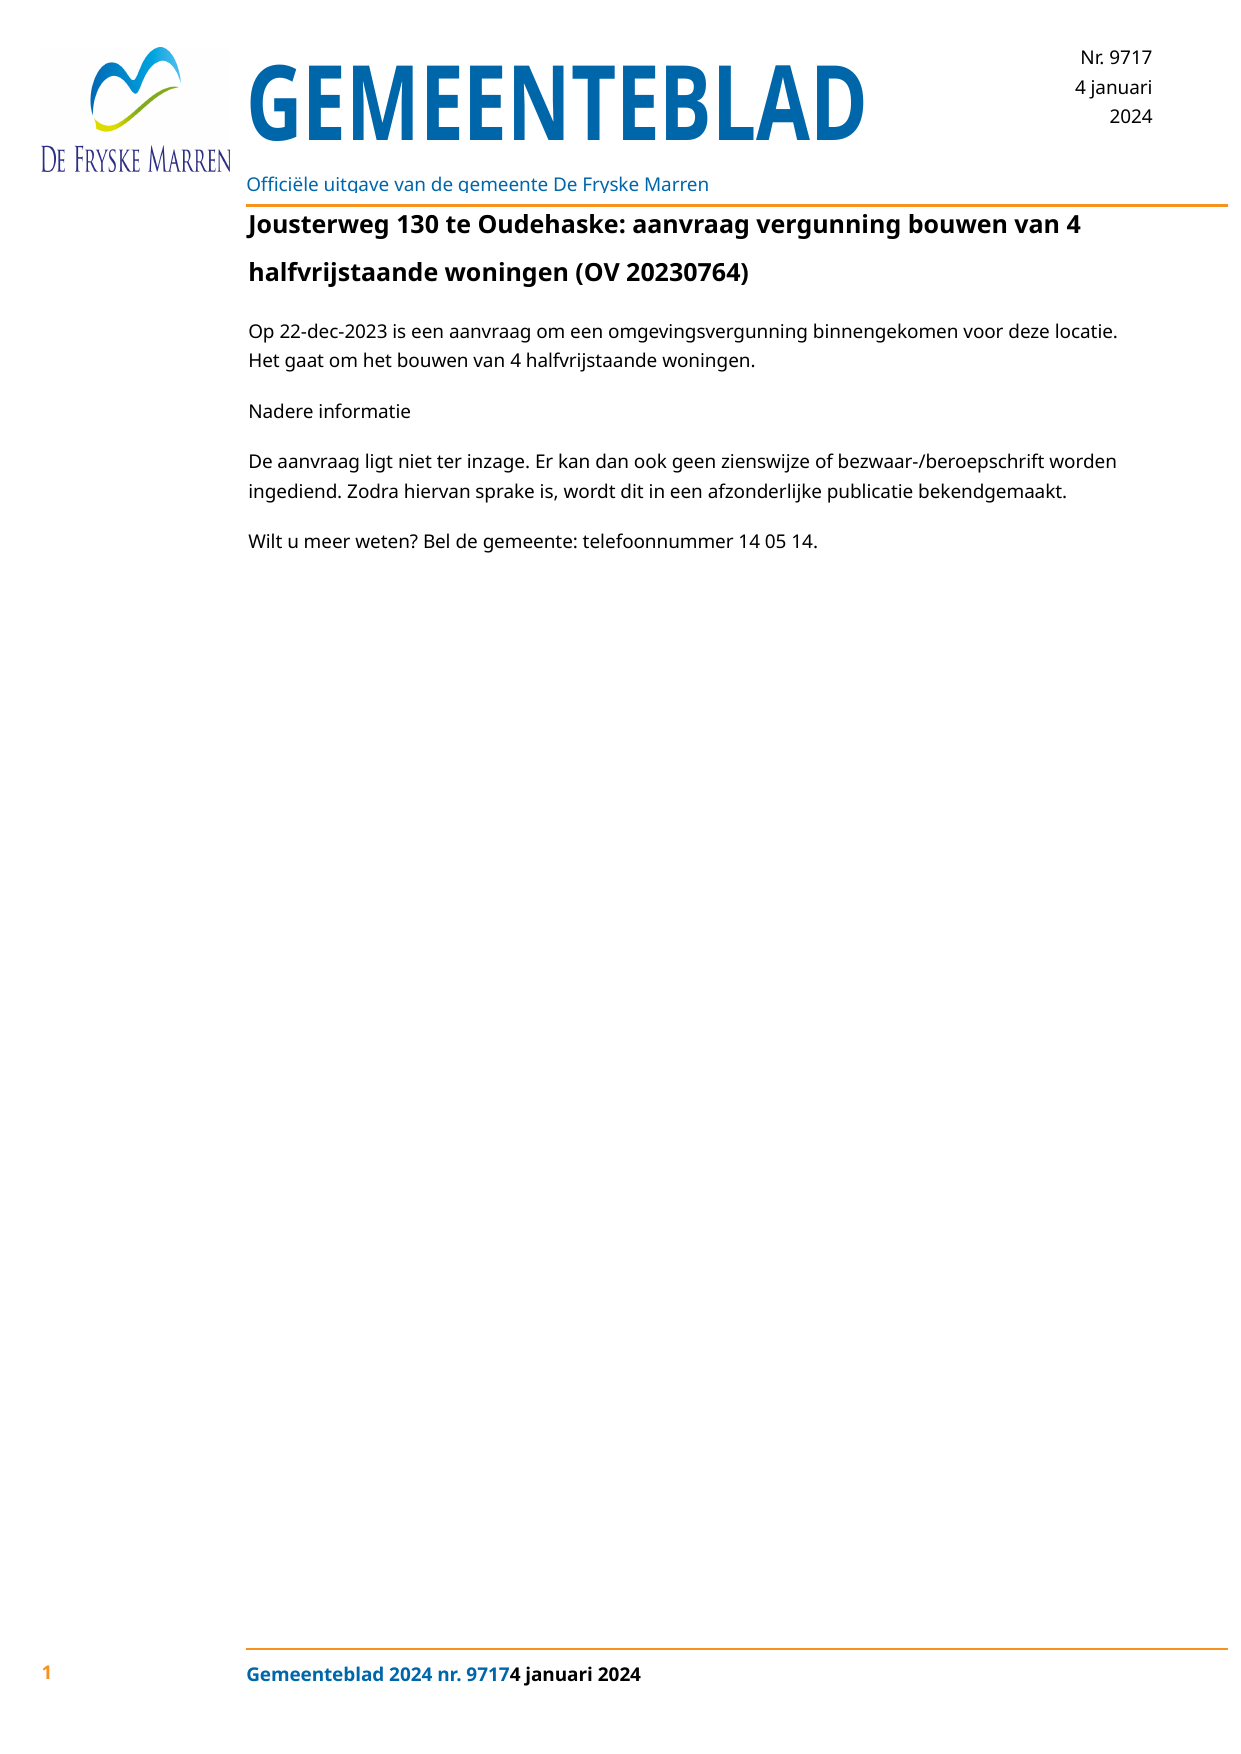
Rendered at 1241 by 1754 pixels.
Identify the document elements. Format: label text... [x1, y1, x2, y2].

text De aanvraag ligt niet ter inzage. Er kan dan ook geen zienswijze of bezwaar-/beroepschrift worden ingediend. Zodra hiervan sprake is, wordt dit in een afzonderlijke publicatie bekendgemaakt. [248, 448, 1152, 504]
text Jousterweg 130 te Oudehaske: aanvraag vergunning bouwen van 4 halfvrijstaande woningen (OV 20230764) [248, 207, 1152, 288]
text Op 22-dec-2023 is een aanvraag om een omgevingsvergunning binnengekomen voor deze locatie. Het gaat om het bouwen van 4 halfvrijstaande woningen. [248, 318, 1152, 373]
text Wilt u meer weten? Bel de gemeente: telefoonnummer 14 05 14. [248, 528, 1152, 554]
text Nadere informatie [248, 398, 1152, 424]
picture [41, 47, 231, 172]
